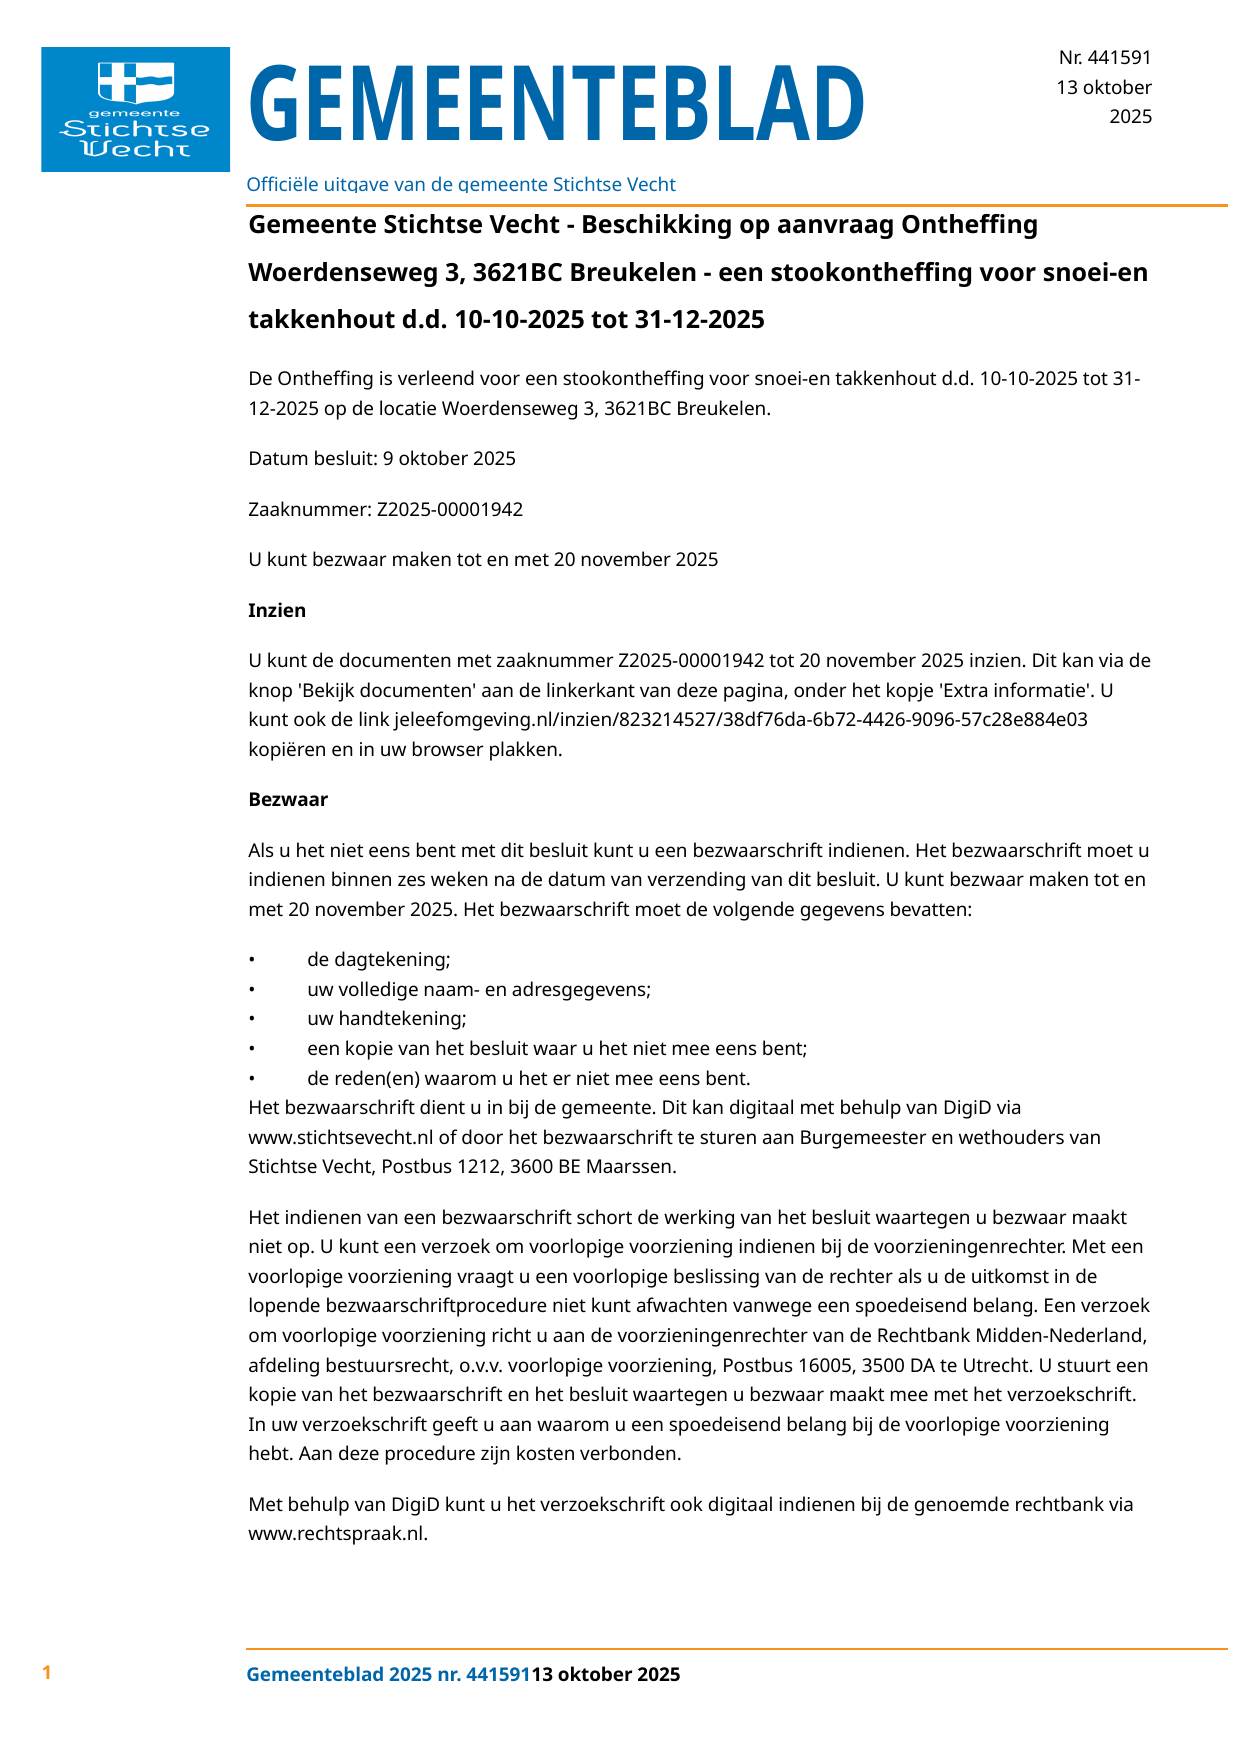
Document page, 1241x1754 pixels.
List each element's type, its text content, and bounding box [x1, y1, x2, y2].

text Datum besluit: 9 oktober 2025 [248, 446, 1152, 471]
list de dagtekening; [248, 946, 1152, 972]
text Met behulp van DigiD kunt u het verzoekschrift ook digitaal indienen bij de genoemde rechtbank via www.rechtspraak.nl. [248, 1491, 1152, 1546]
text U kunt bezwaar maken tot en met 20 november 2025 [248, 546, 1152, 572]
text Gemeente Stichtse Vecht - Beschikking op aanvraag Ontheffing Woerdenseweg 3, 3621BC Breukelen - een stookontheffing voor snoei-en takkenhout d.d. 10-10-2025 tot 31-12-2025 [248, 207, 1152, 336]
text Het indienen van een bezwaarschrift schort de werking van het besluit waartegen u bezwaar maakt niet op. U kunt een verzoek om voorlopige voorziening indienen bij de voorzieningenrechter. Met een voorlopige voorziening vraagt u een voorlopige beslissing van de rechter als u de uitkomst in de lopende bezwaarschriftprocedure niet kunt afwachten vanwege een spoedeisend belang. Een verzoek om voorlopige voorziening richt u aan de voorzieningenrechter van de Rechtbank Midden-Nederland, afdeling bestuursrecht, o.v.v. voorlopige voorziening, Postbus 16005, 3500 DA te Utrecht. U stuurt een kopie van het bezwaarschrift en het besluit waartegen u bezwaar maakt mee met het verzoekschrift. In uw verzoekschrift geeft u aan waarom u een spoedeisend belang bij de voorlopige voorziening hebt. Aan deze procedure zijn kosten verbonden. [248, 1204, 1152, 1466]
text Als u het niet eens bent met dit besluit kunt u een bezwaarschrift indienen. Het bezwaarschrift moet u indienen binnen zes weken na de datum van verzending van dit besluit. U kunt bezwaar maken tot en met 20 november 2025. Het bezwaarschrift moet de volgende gegevens bevatten: [248, 837, 1152, 922]
text Zaaknummer: Z2025-00001942 [248, 496, 1152, 522]
text Het bezwaarschrift dient u in bij de gemeente. Dit kan digitaal met behulp van DigiD via www.stichtsevecht.nl of door het bezwaarschrift te sturen aan Burgemeester en wethouders van Stichtse Vecht, Postbus 1212, 3600 BE Maarssen. [248, 1094, 1152, 1179]
text Inzien [248, 597, 1152, 622]
text U kunt de documenten met zaaknummer Z2025-00001942 tot 20 november 2025 inzien. Dit kan via de knop 'Bekijk documenten' aan de linkerkant van deze pagina, onder het kopje 'Extra informatie'. U kunt ook de link jeleefomgeving.nl/inzien/823214527/38df76da-6b72-4426-9096-57c28e884e03 kopiëren en in uw browser plakken. [248, 647, 1152, 762]
text De Ontheffing is verleend voor een stookontheffing voor snoei-en takkenhout d.d. 10-10-2025 tot 31-12-2025 op de locatie Woerdenseweg 3, 3621BC Breukelen. [248, 366, 1152, 421]
list een kopie van het besluit waar u het niet mee eens bent; [248, 1035, 1152, 1061]
list uw handtekening; [248, 1006, 1152, 1031]
list de reden(en) waarom u het er niet mee eens bent. [248, 1065, 1152, 1090]
picture [99, 63, 135, 101]
text Bezwaar [248, 786, 1152, 812]
picture [137, 63, 174, 103]
list uw volledige naam- en adresgegevens; [248, 976, 1152, 1002]
